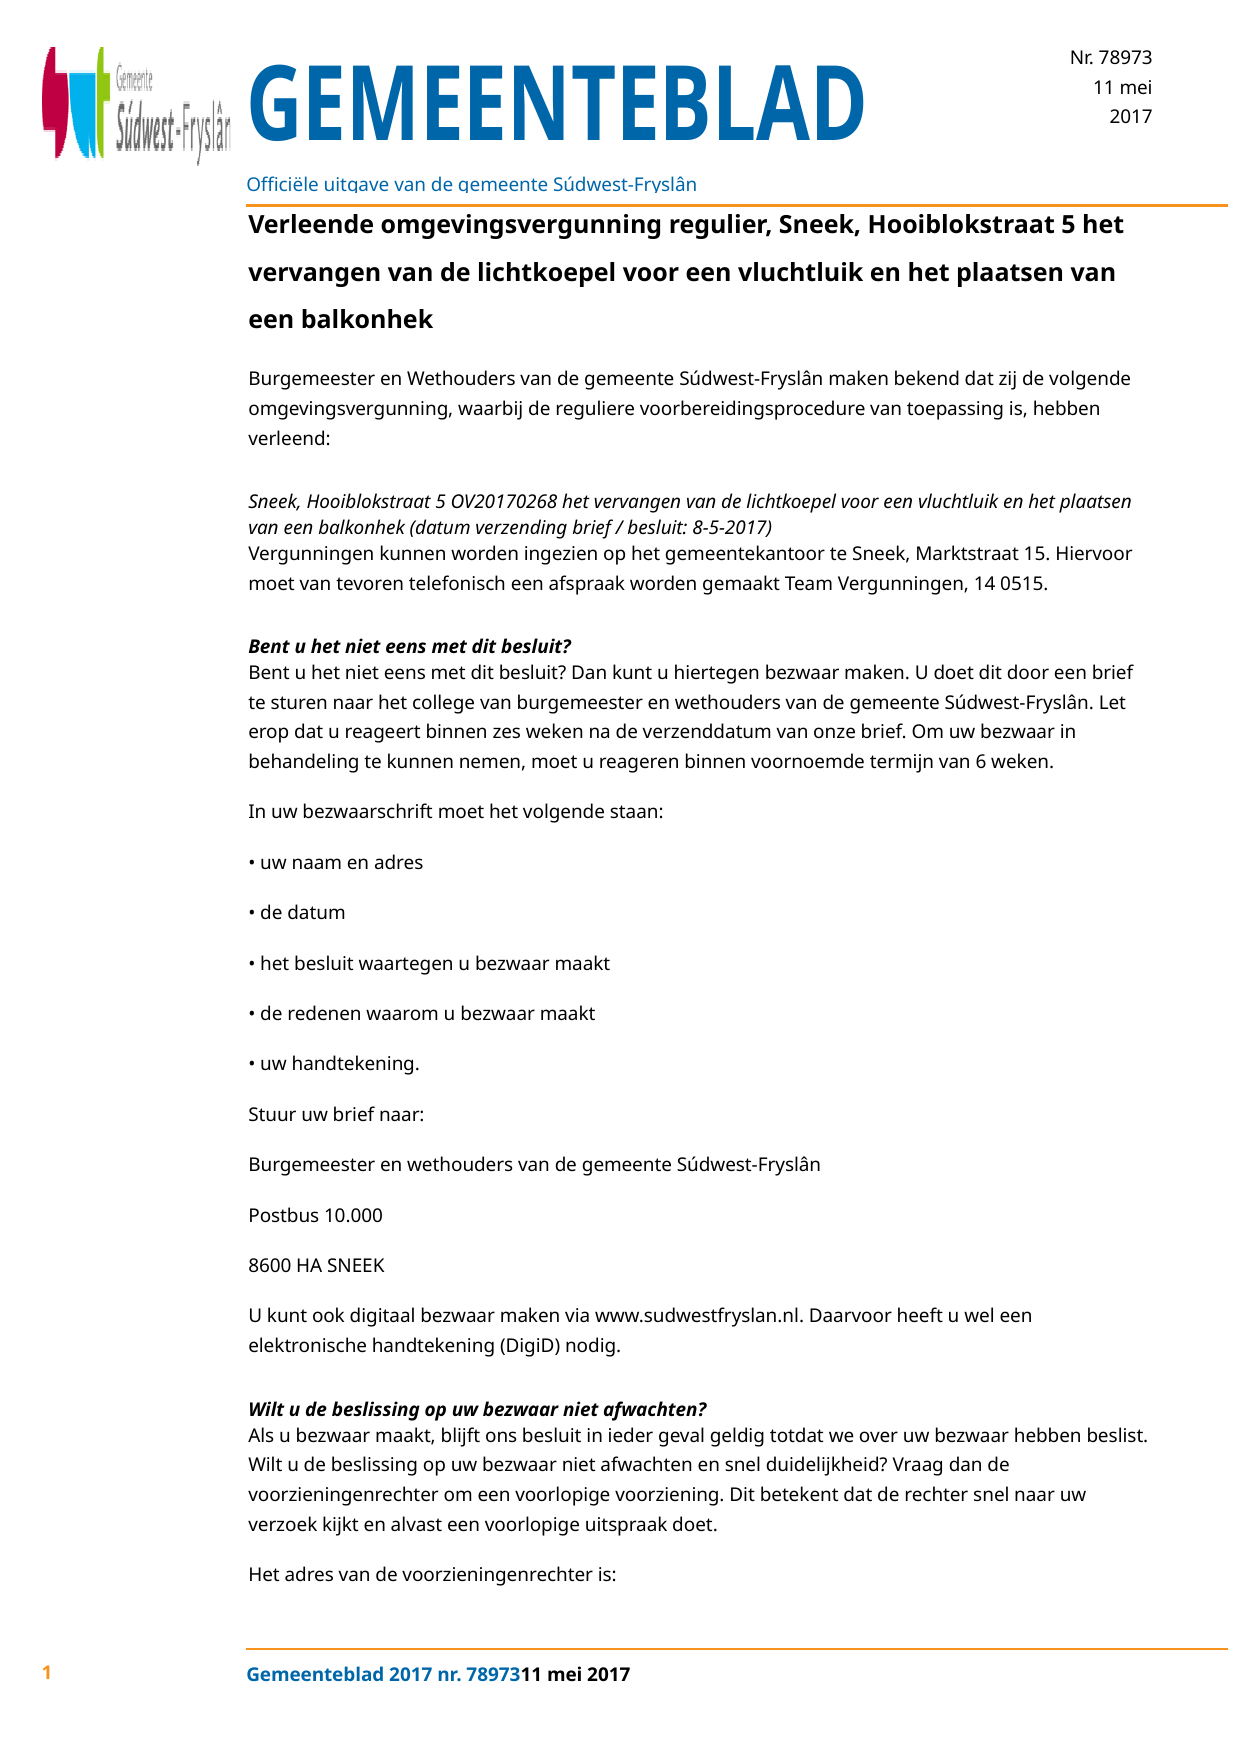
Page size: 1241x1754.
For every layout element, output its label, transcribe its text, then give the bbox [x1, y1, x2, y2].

text Burgemeester en Wethouders van de gemeente Súdwest-Fryslân maken bekend dat zij de volgende omgevingsvergunning, waarbij de reguliere voorbereidingsprocedure van toepassing is, hebben verleend: [248, 366, 1152, 450]
text • de redenen waarom u bezwaar maakt [248, 1000, 1152, 1026]
text Bent u het niet eens met dit besluit? [248, 634, 1152, 659]
text Wilt u de beslissing op uw bezwaar niet afwachten? [248, 1396, 1152, 1422]
text Stuur uw brief naar: [248, 1101, 1152, 1127]
text • uw naam en adres [248, 849, 1152, 875]
text Als u bezwaar maakt, blijft ons besluit in ieder geval geldig totdat we over uw bezwaar hebben beslist. Wilt u de beslissing op uw bezwaar niet afwachten en snel duidelijkheid? Vraag dan de voorzieningenrechter om een voorlopige voorziening. Dit betekent dat de rechter snel naar uw verzoek kijkt en alvast een voorlopige uitspraak doet. [248, 1422, 1152, 1536]
text U kunt ook digitaal bezwaar maken via www.sudwestfryslan.nl. Daarvoor heeft u wel een elektronische handtekening (DigiD) nodig. [248, 1303, 1152, 1358]
text • de datum [248, 899, 1152, 925]
text In uw bezwaarschrift moet het volgende staan: [248, 798, 1152, 824]
text Bent u het niet eens met dit besluit? Dan kunt u hiertegen bezwaar maken. U doet dit door een brief te sturen naar het college van burgemeester en wethouders van de gemeente Súdwest-Fryslân. Let erop dat u reageert binnen zes weken na de verzenddatum van onze brief. Om uw bezwaar in behandeling te kunnen nemen, moet u reageren binnen voornoemde termijn van 6 weken. [248, 659, 1152, 774]
text Het adres van de voorzieningenrechter is: [248, 1561, 1152, 1587]
text Postbus 10.000 [248, 1202, 1152, 1228]
text 8600 HA SNEEK [248, 1252, 1152, 1278]
text Burgemeester en wethouders van de gemeente Súdwest-Fryslân [248, 1151, 1152, 1177]
picture [41, 47, 231, 172]
text Vergunningen kunnen worden ingezien op het gemeentekantoor te Sneek, Marktstraat 15. Hiervoor moet van tevoren telefonisch een afspraak worden gemaakt Team Vergunningen, 14 0515. [248, 540, 1152, 595]
text Sneek, Hooiblokstraat 5 OV20170268 het vervangen van de lichtkoepel voor een vluchtluik en het plaatsen van een balkonhek (datum verzending brief / besluit: 8-5-2017) [248, 489, 1152, 540]
text • uw handtekening. [248, 1051, 1152, 1076]
text Verleende omgevingsvergunning regulier, Sneek, Hooiblokstraat 5 het vervangen van de lichtkoepel voor een vluchtluik en het plaatsen van een balkonhek [248, 207, 1152, 336]
text • het besluit waartegen u bezwaar maakt [248, 950, 1152, 976]
